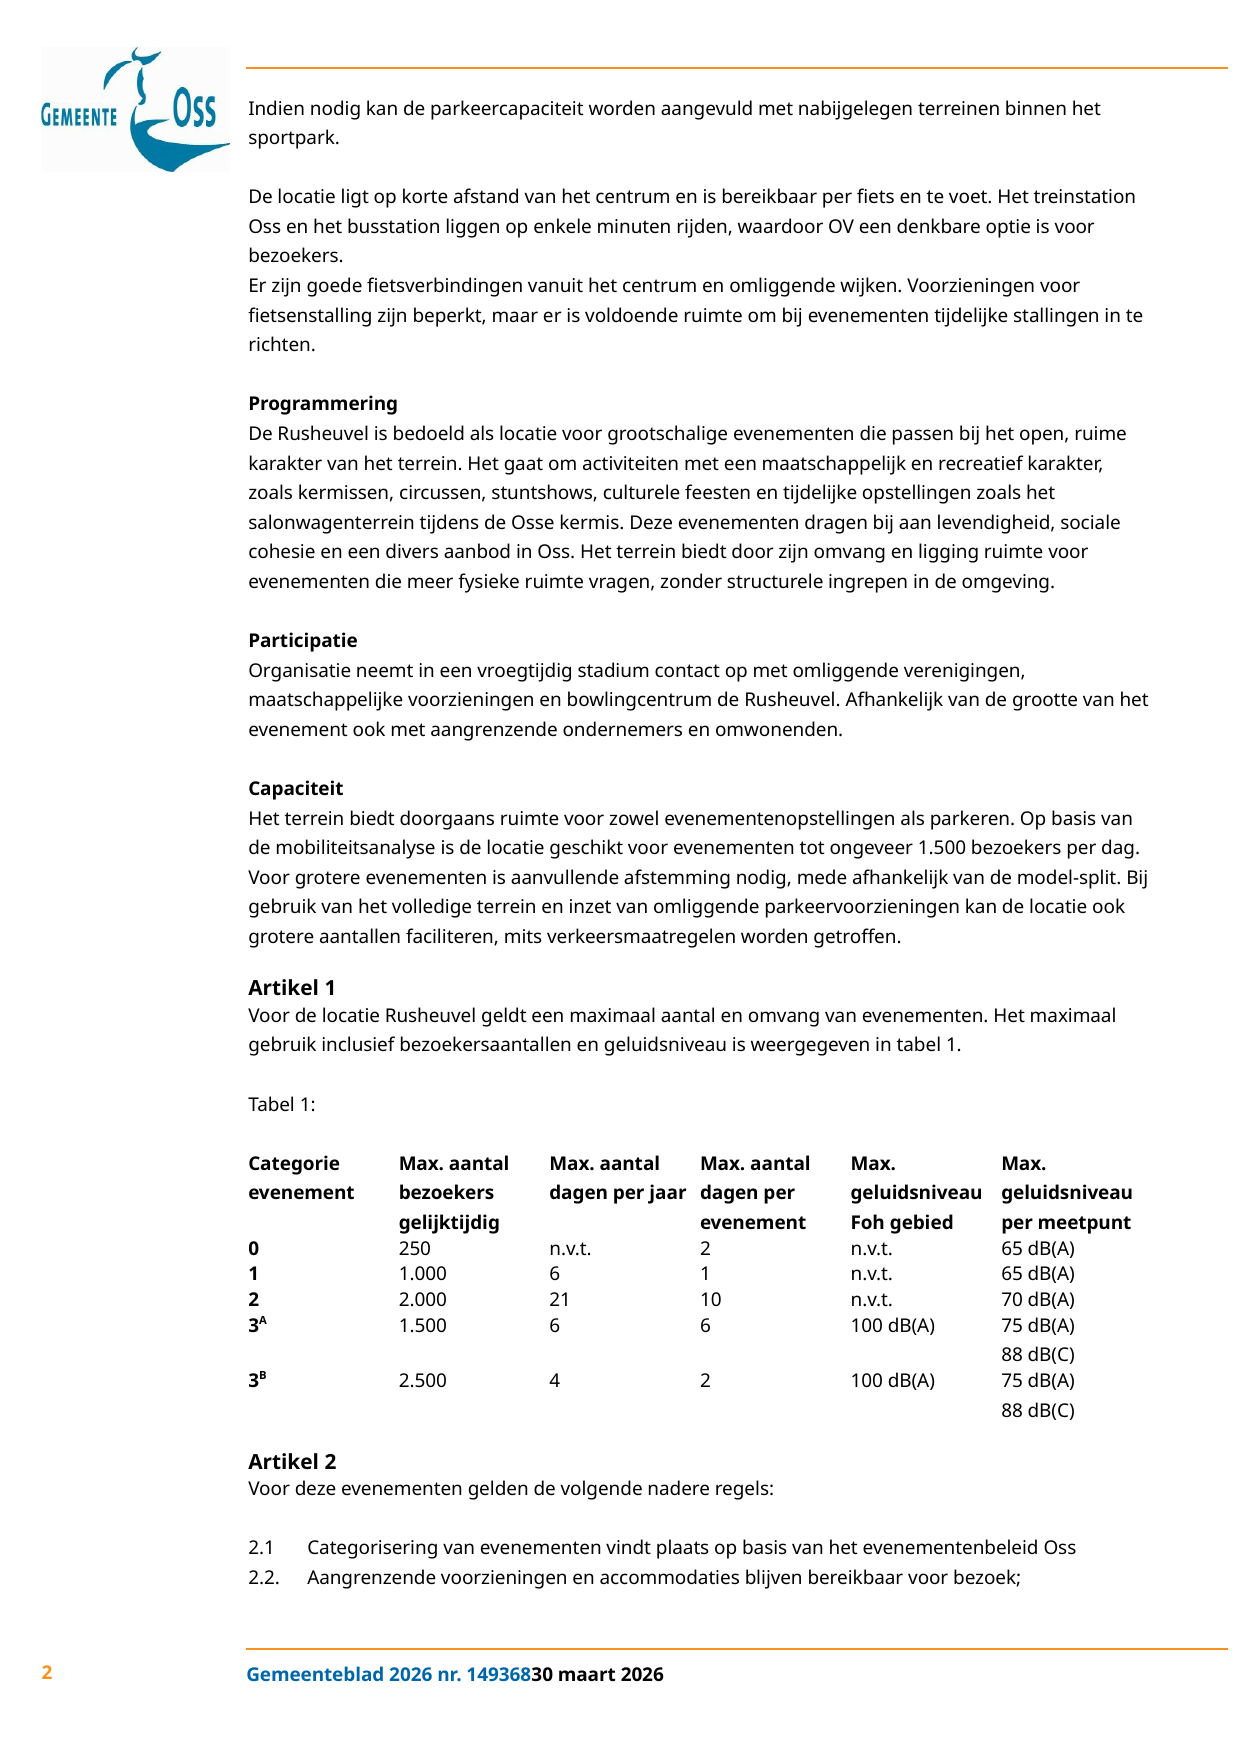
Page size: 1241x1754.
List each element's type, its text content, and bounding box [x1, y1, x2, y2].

text De locatie ligt op korte afstand van het centrum en is bereikbaar per fiets en te voet. Het treinstation Oss en het busstation liggen op enkele minuten rijden, waardoor OV een denkbare optie is voor bezoekers. [248, 183, 1152, 268]
table_cell 6 [549, 1261, 700, 1286]
table_cell 65 dB(A) [1001, 1235, 1152, 1261]
table_cell 21 [549, 1286, 700, 1312]
table_cell 65 dB(A) [1001, 1261, 1152, 1286]
table_cell n.v.t. [850, 1261, 1001, 1286]
text Tabel 1: [248, 1091, 1152, 1116]
text Voor de locatie Rusheuvel geldt een maximaal aantal en omvang van evenementen. Het maximaal gebruik inclusief bezoekersaantallen en geluidsniveau is weergegeven in tabel 1. [248, 1002, 1152, 1057]
text Er zijn goede fietsverbindingen vanuit het centrum en omliggende wijken. Voorzieningen voor fietsenstalling zijn beperkt, maar er is voldoende ruimte om bij evenementen tijdelijke stallingen in te richten. [248, 272, 1152, 357]
picture [41, 47, 231, 172]
table_cell 1.000 [399, 1261, 549, 1286]
table_cell 250 [399, 1235, 549, 1261]
text Artikel 2 [248, 1447, 1152, 1475]
text Participatie [248, 627, 1152, 653]
table_cell 70 dB(A) [1001, 1286, 1152, 1312]
text Voor deze evenementen gelden de volgende nadere regels: [248, 1475, 1152, 1501]
table_cell 4 [549, 1368, 700, 1423]
table_header Max. aantal dagen per evenement [700, 1150, 850, 1235]
table_cell 1 [248, 1261, 398, 1286]
table_cell 2 [248, 1286, 398, 1312]
table_cell 75 dB(A) 88 dB(C) [1001, 1312, 1152, 1367]
text De Rusheuvel is bedoeld als locatie voor grootschalige evenementen die passen bij het open, ruime karakter van het terrein. Het gaat om activiteiten met een maatschappelijk en recreatief karakter, zoals kermissen, circussen, stuntshows, culturele feesten en tijdelijke opstellingen zoals het salonwagenterrein tijdens de Osse kermis. Deze evenementen dragen bij aan levendigheid, sociale cohesie en een divers aanbod in Oss. Het terrein biedt door zijn omvang en ligging ruimte voor evenementen die meer fysieke ruimte vragen, zonder structurele ingrepen in de omgeving. [248, 420, 1152, 594]
text Programmering [248, 391, 1152, 416]
table_cell 2 [700, 1235, 850, 1261]
text Capaciteit [248, 775, 1152, 801]
table_cell 1.500 [399, 1312, 549, 1367]
table_header Max. geluidsniveau Foh gebied [850, 1150, 1001, 1235]
table_header Max. aantal bezoekers gelijktijdig [399, 1150, 549, 1235]
table_cell 0 [248, 1235, 398, 1261]
table_cell n.v.t. [549, 1235, 700, 1261]
table_cell 2.000 [399, 1286, 549, 1312]
table_header Max. geluidsniveau per meetpunt [1001, 1150, 1152, 1235]
table_cell 3A [248, 1312, 398, 1367]
text Het terrein biedt doorgaans ruimte voor zowel evenementenopstellingen als parkeren. Op basis van de mobiliteitsanalyse is de locatie geschikt voor evenementen tot ongeveer 1.500 bezoekers per dag. Voor grotere evenementen is aanvullende afstemming nodig, mede afhankelijk van de model-split. Bij gebruik van het volledige terrein en inzet van omliggende parkeervoorzieningen kan de locatie ook grotere aantallen faciliteren, mits verkeersmaatregelen worden getroffen. [248, 805, 1152, 949]
list Categorisering van evenementen vindt plaats op basis van het evenementenbeleid Oss [248, 1534, 1152, 1560]
table_cell 100 dB(A) [850, 1368, 1001, 1423]
list Aangrenzende voorzieningen en accommodaties blijven bereikbaar voor bezoek; [248, 1564, 1152, 1590]
table_cell 100 dB(A) [850, 1312, 1001, 1367]
table_header Max. aantal dagen per jaar [549, 1150, 700, 1235]
table_header Categorie evenement [248, 1150, 398, 1235]
table_cell 6 [700, 1312, 850, 1367]
table_cell 2.500 [399, 1368, 549, 1423]
table_cell 10 [700, 1286, 850, 1312]
table_cell 75 dB(A) 88 dB(C) [1001, 1368, 1152, 1423]
text Indien nodig kan de parkeercapaciteit worden aangevuld met nabijgelegen terreinen binnen het sportpark. [248, 95, 1152, 150]
table_cell n.v.t. [850, 1286, 1001, 1312]
table_cell 1 [700, 1261, 850, 1286]
table_cell 3B [248, 1368, 398, 1423]
text Organisatie neemt in een vroegtijdig stadium contact op met omliggende verenigingen, maatschappelijke voorzieningen en bowlingcentrum de Rusheuvel. Afhankelijk van de grootte van het evenement ook met aangrenzende ondernemers en omwonenden. [248, 657, 1152, 742]
table_cell n.v.t. [850, 1235, 1001, 1261]
text Artikel 1 [248, 973, 1152, 1002]
table_cell 6 [549, 1312, 700, 1367]
table_cell 2 [700, 1368, 850, 1423]
